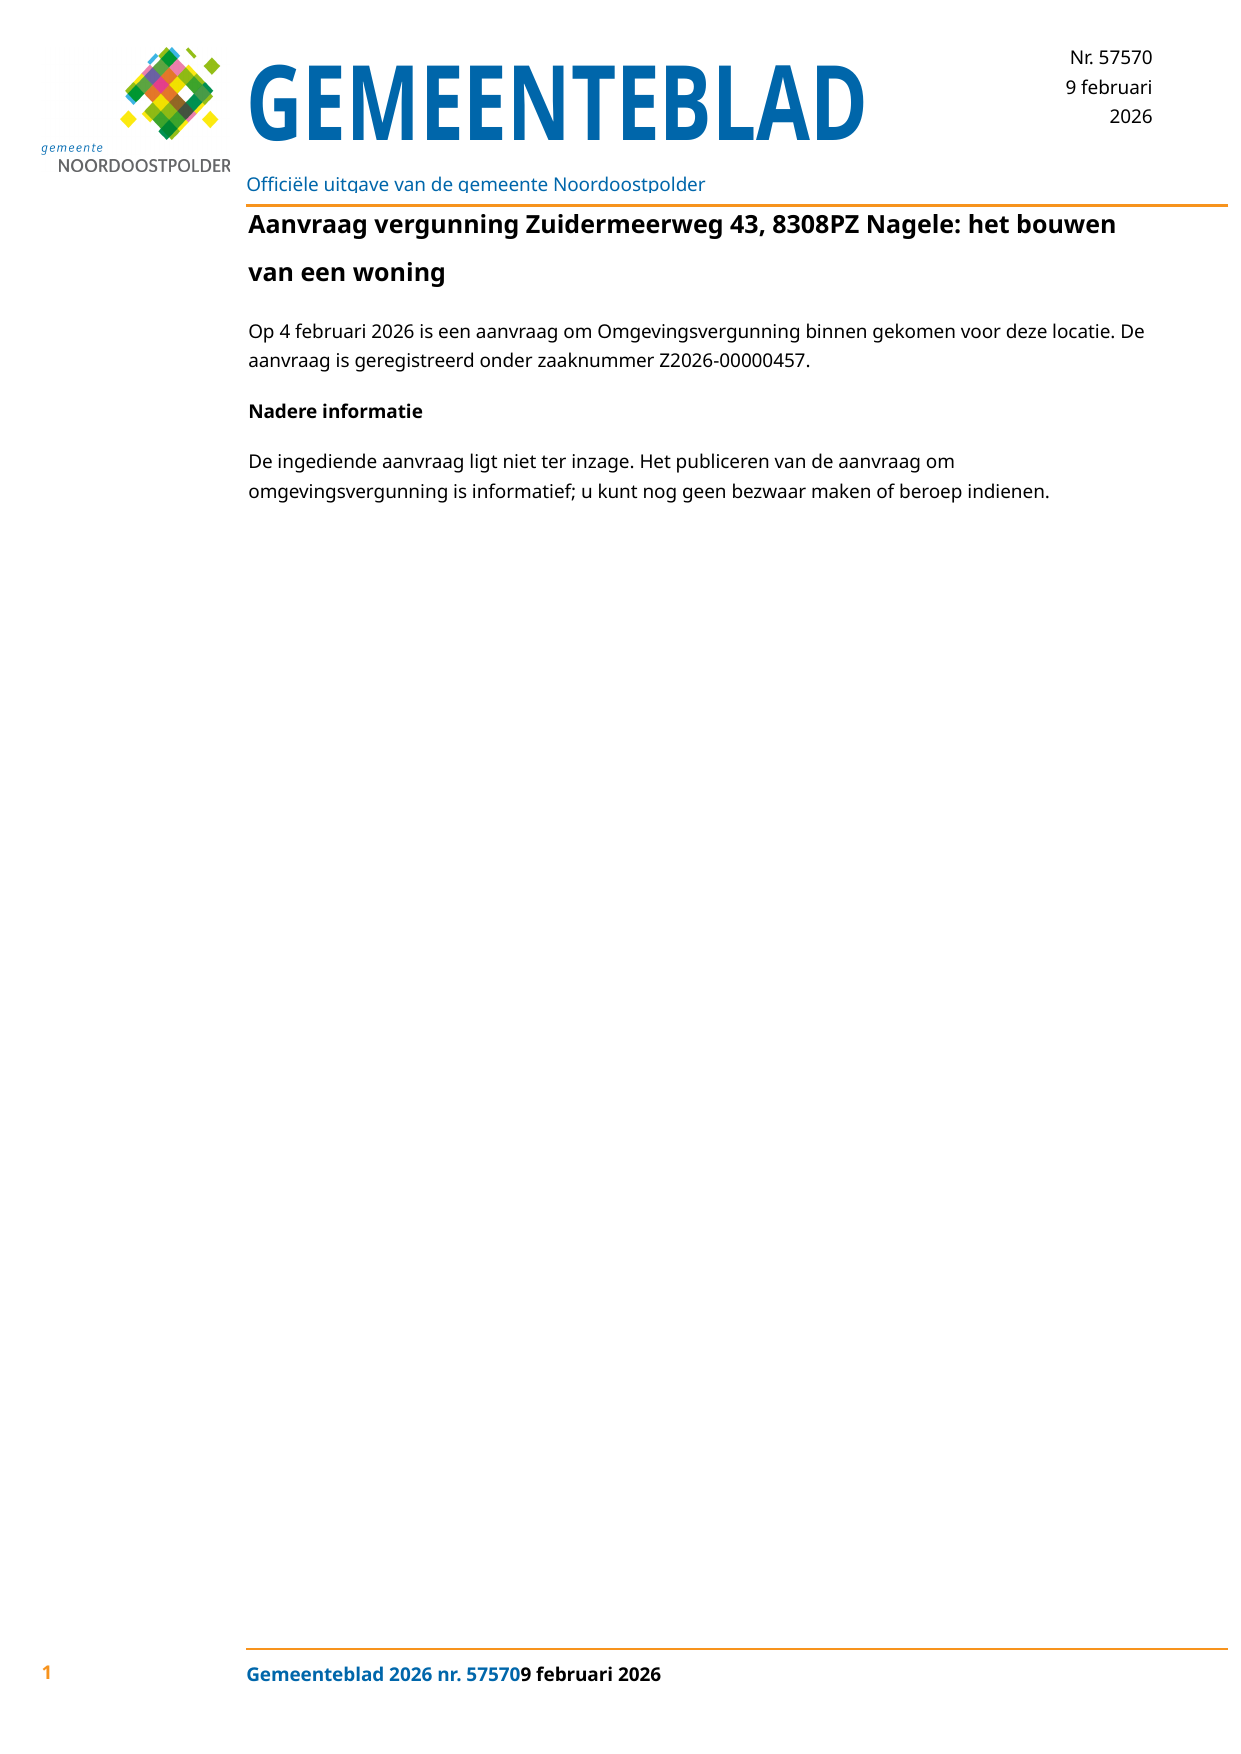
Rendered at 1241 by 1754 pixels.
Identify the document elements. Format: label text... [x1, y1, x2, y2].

text Aanvraag vergunning Zuidermeerweg 43, 8308PZ Nagele: het bouwen van een woning [248, 207, 1152, 288]
text De ingediende aanvraag ligt niet ter inzage. Het publiceren van de aanvraag om omgevingsvergunning is informatief; u kunt nog geen bezwaar maken of beroep indienen. [248, 448, 1152, 504]
text Op 4 februari 2026 is een aanvraag om Omgevingsvergunning binnen gekomen voor deze locatie. De aanvraag is geregistreerd onder zaaknummer Z2026-00000457. [248, 318, 1152, 373]
text Nadere informatie [248, 398, 1152, 424]
picture [41, 47, 231, 172]
